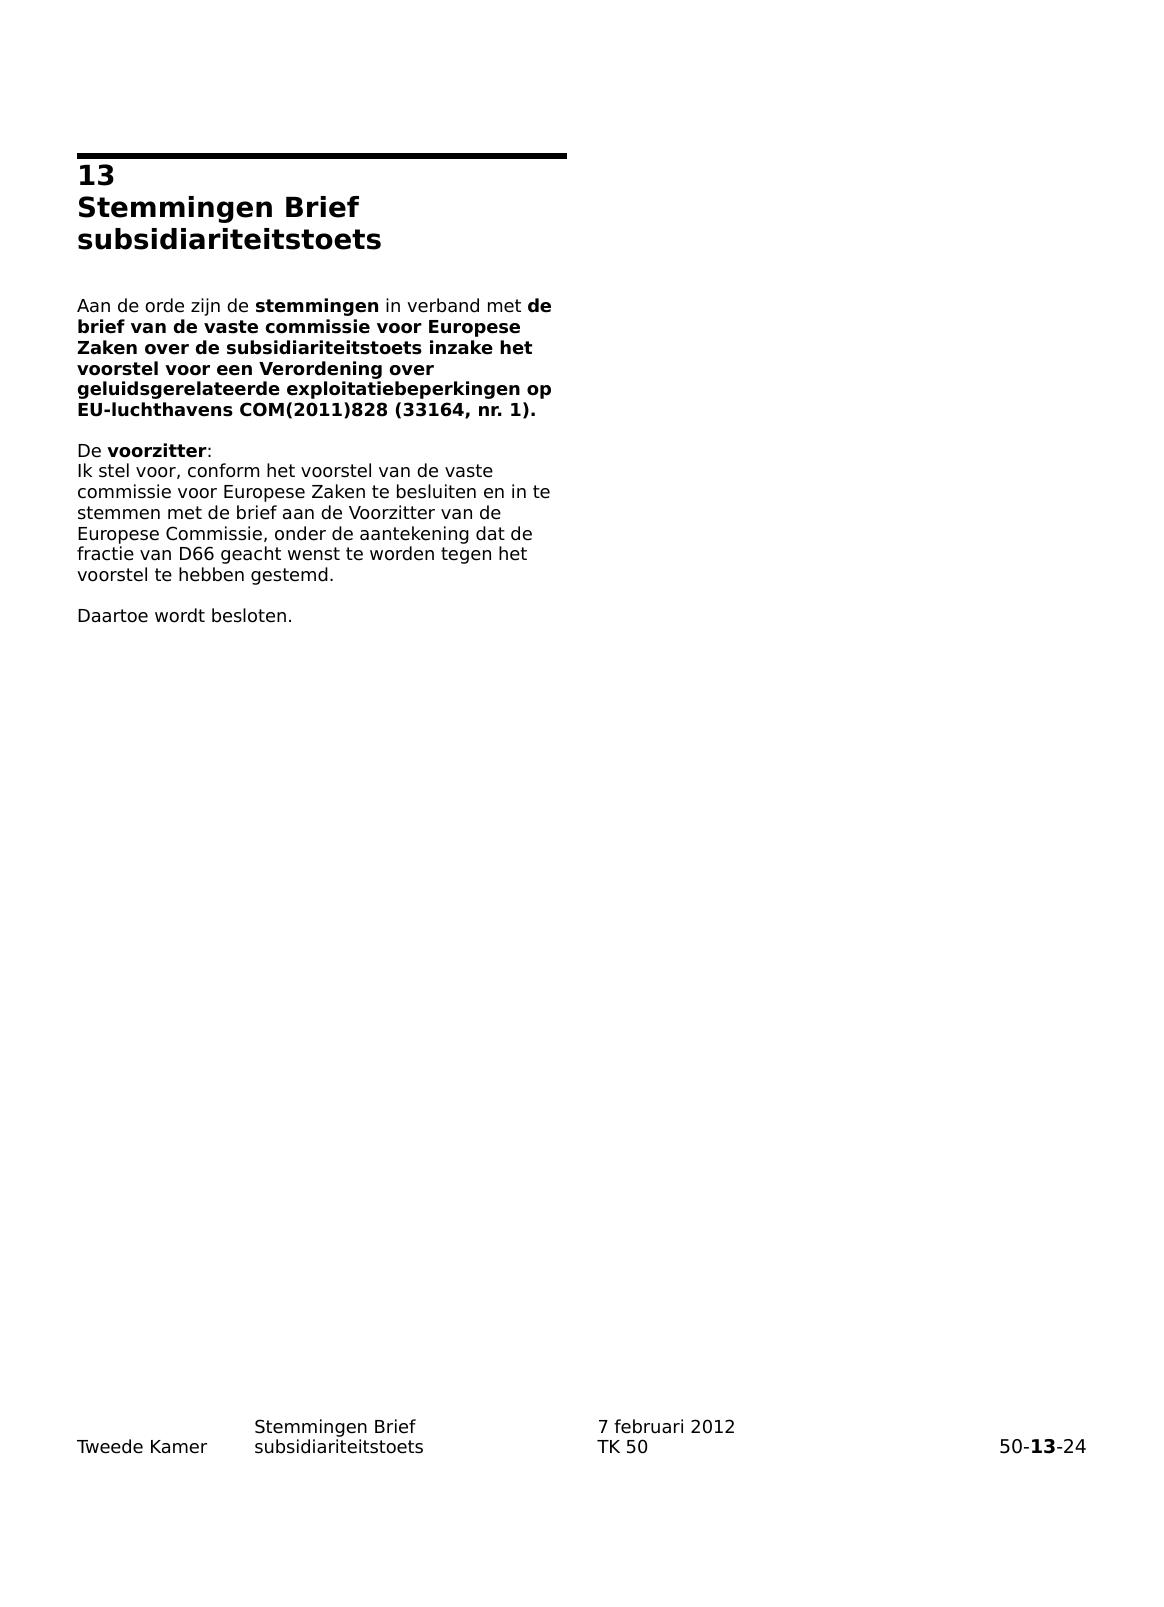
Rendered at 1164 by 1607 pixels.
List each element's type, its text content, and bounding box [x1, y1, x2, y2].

text Daartoe wordt besloten. [77, 606, 567, 626]
text Aan de orde zijn de stemmingen in verband met de brief van de vaste commissie voor Europese Zaken over de subsidiariteitstoets inzake het voorstel voor een Verordening over geluidsgerelateerde exploitatiebeperkingen op EU-luchthavens COM(2011)828 (33164, nr. 1). [77, 296, 567, 421]
text Ik stel voor, conform het voorstel van de vaste commissie voor Europese Zaken te besluiten en in te stemmen met de brief aan de Voorzitter van de Europese Commissie, onder de aantekening dat de fractie van D66 geacht wenst te worden tegen het voorstel te hebben gestemd. [77, 461, 567, 586]
title 13 Stemmingen Brief subsidiariteitstoets [77, 159, 567, 256]
text De voorzitter: [77, 441, 567, 461]
